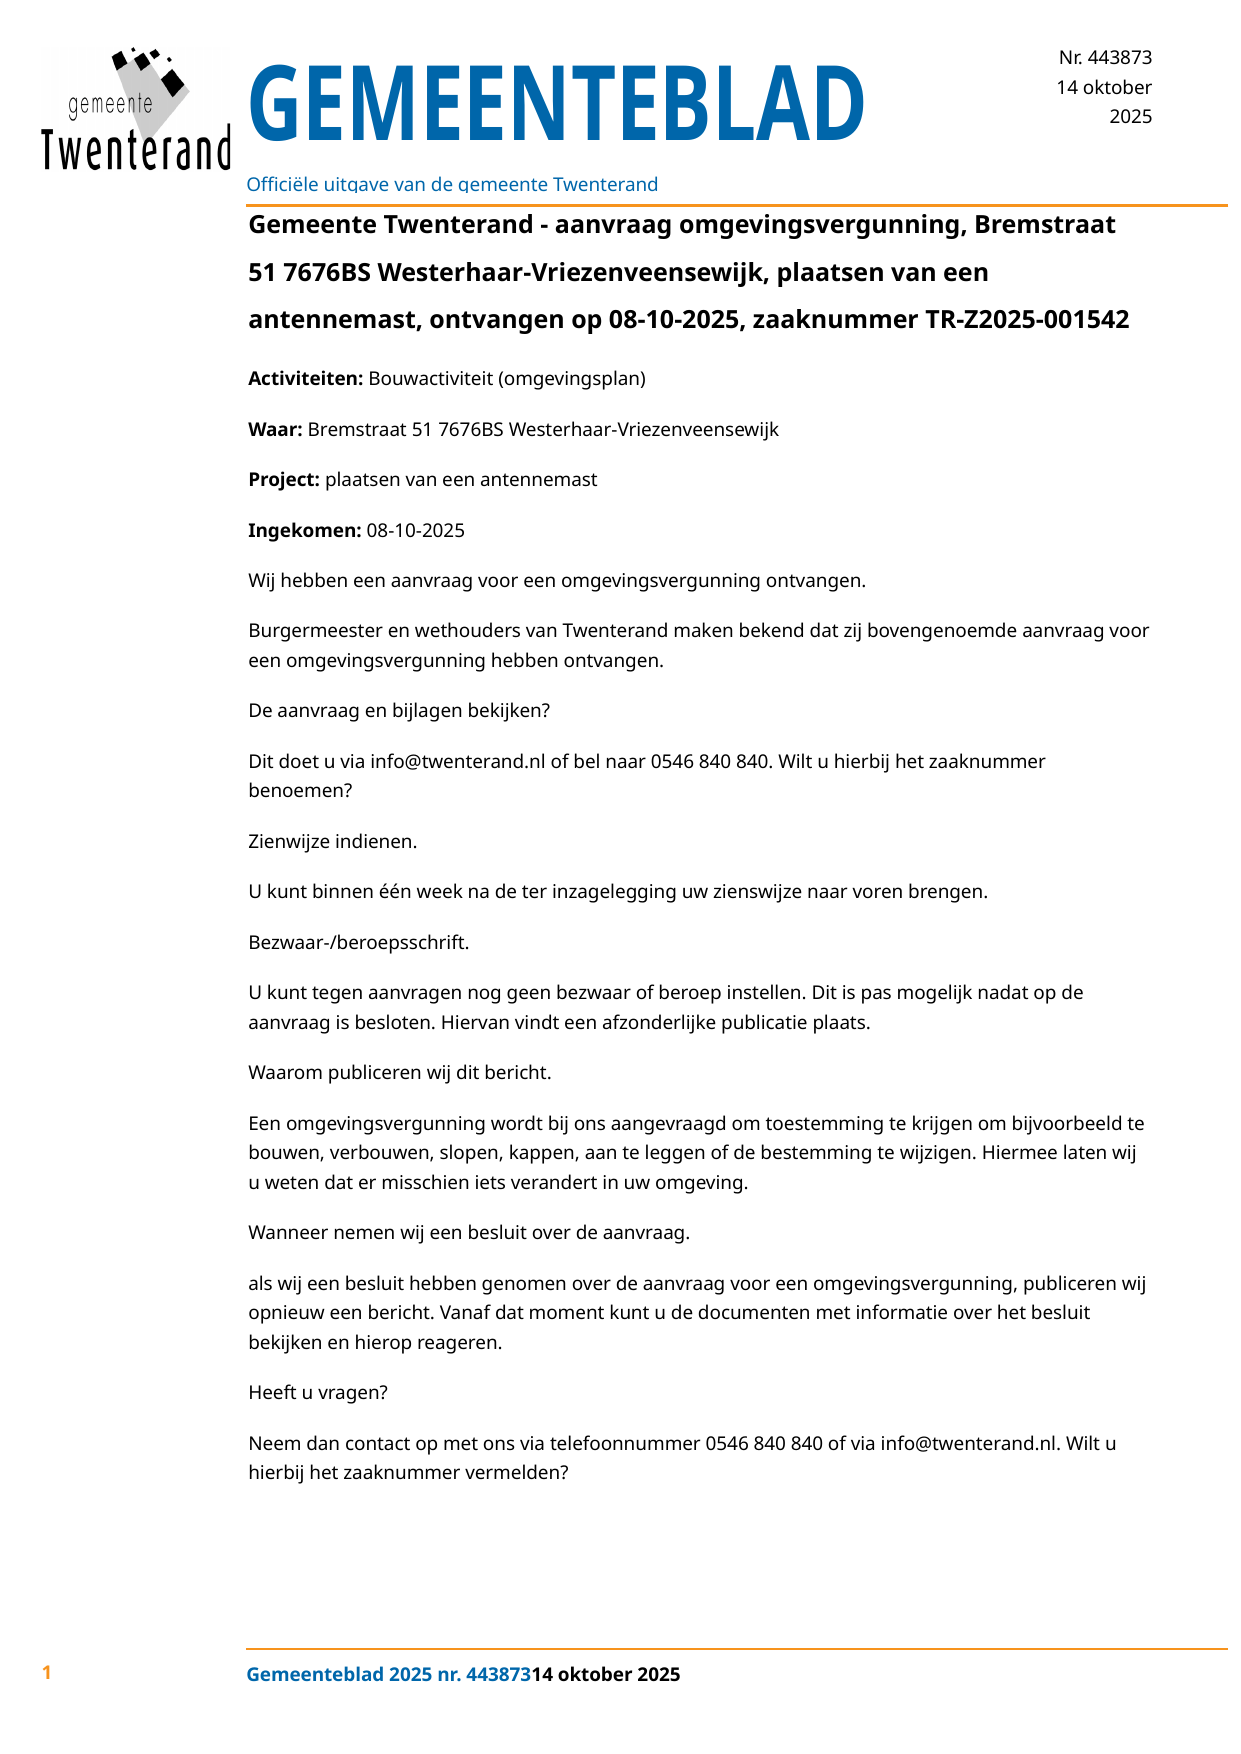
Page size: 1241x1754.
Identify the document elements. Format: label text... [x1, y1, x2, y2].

text Ingekomen: 08-10-2025 [248, 517, 1152, 542]
text Wanneer nemen wij een besluit over de aanvraag. [248, 1219, 1152, 1245]
text Heeft u vragen? [248, 1379, 1152, 1405]
text Een omgevingsvergunning wordt bij ons aangevraagd om toestemming te krijgen om bijvoorbeeld te bouwen, verbouwen, slopen, kappen, aan te leggen of de bestemming te wijzigen. Hiermee laten wij u weten dat er misschien iets verandert in uw omgeving. [248, 1110, 1152, 1194]
text Zienwijze indienen. [248, 828, 1152, 854]
text Gemeente Twenterand - aanvraag omgevingsvergunning, Bremstraat 51 7676BS Westerhaar-Vriezenveensewijk, plaatsen van een antennemast, ontvangen op 08-10-2025, zaaknummer TR-Z2025-001542 [248, 207, 1152, 336]
text U kunt binnen één week na de ter inzagelegging uw zienswijze naar voren brengen. [248, 878, 1152, 904]
text Bezwaar-/beroepsschrift. [248, 929, 1152, 954]
text Waar: Bremstraat 51 7676BS Westerhaar-Vriezenveensewijk [248, 416, 1152, 442]
text Dit doet u via info@twenterand.nl of bel naar 0546 840 840. Wilt u hierbij het zaaknummer benoemen? [248, 748, 1152, 803]
text Burgermeester en wethouders van Twenterand maken bekend dat zij bovengenoemde aanvraag voor een omgevingsvergunning hebben ontvangen. [248, 618, 1152, 673]
text Waarom publiceren wij dit bericht. [248, 1059, 1152, 1085]
text Neem dan contact op met ons via telefoonnummer 0546 840 840 of via info@twenterand.nl. Wilt u hierbij het zaaknummer vermelden? [248, 1430, 1152, 1485]
text als wij een besluit hebben genomen over de aanvraag voor een omgevingsvergunning, publiceren wij opnieuw een bericht. Vanaf dat moment kunt u de documenten met informatie over het besluit bekijken en hierop reageren. [248, 1270, 1152, 1354]
text Activiteiten: Bouwactiviteit (omgevingsplan) [248, 366, 1152, 391]
text U kunt tegen aanvragen nog geen bezwaar of beroep instellen. Dit is pas mogelijk nadat op de aanvraag is besloten. Hiervan vindt een afzonderlijke publicatie plaats. [248, 979, 1152, 1034]
text Wij hebben een aanvraag voor een omgevingsvergunning ontvangen. [248, 567, 1152, 593]
text De aanvraag en bijlagen bekijken? [248, 698, 1152, 723]
text Project: plaatsen van een antennemast [248, 466, 1152, 492]
picture [41, 47, 231, 172]
